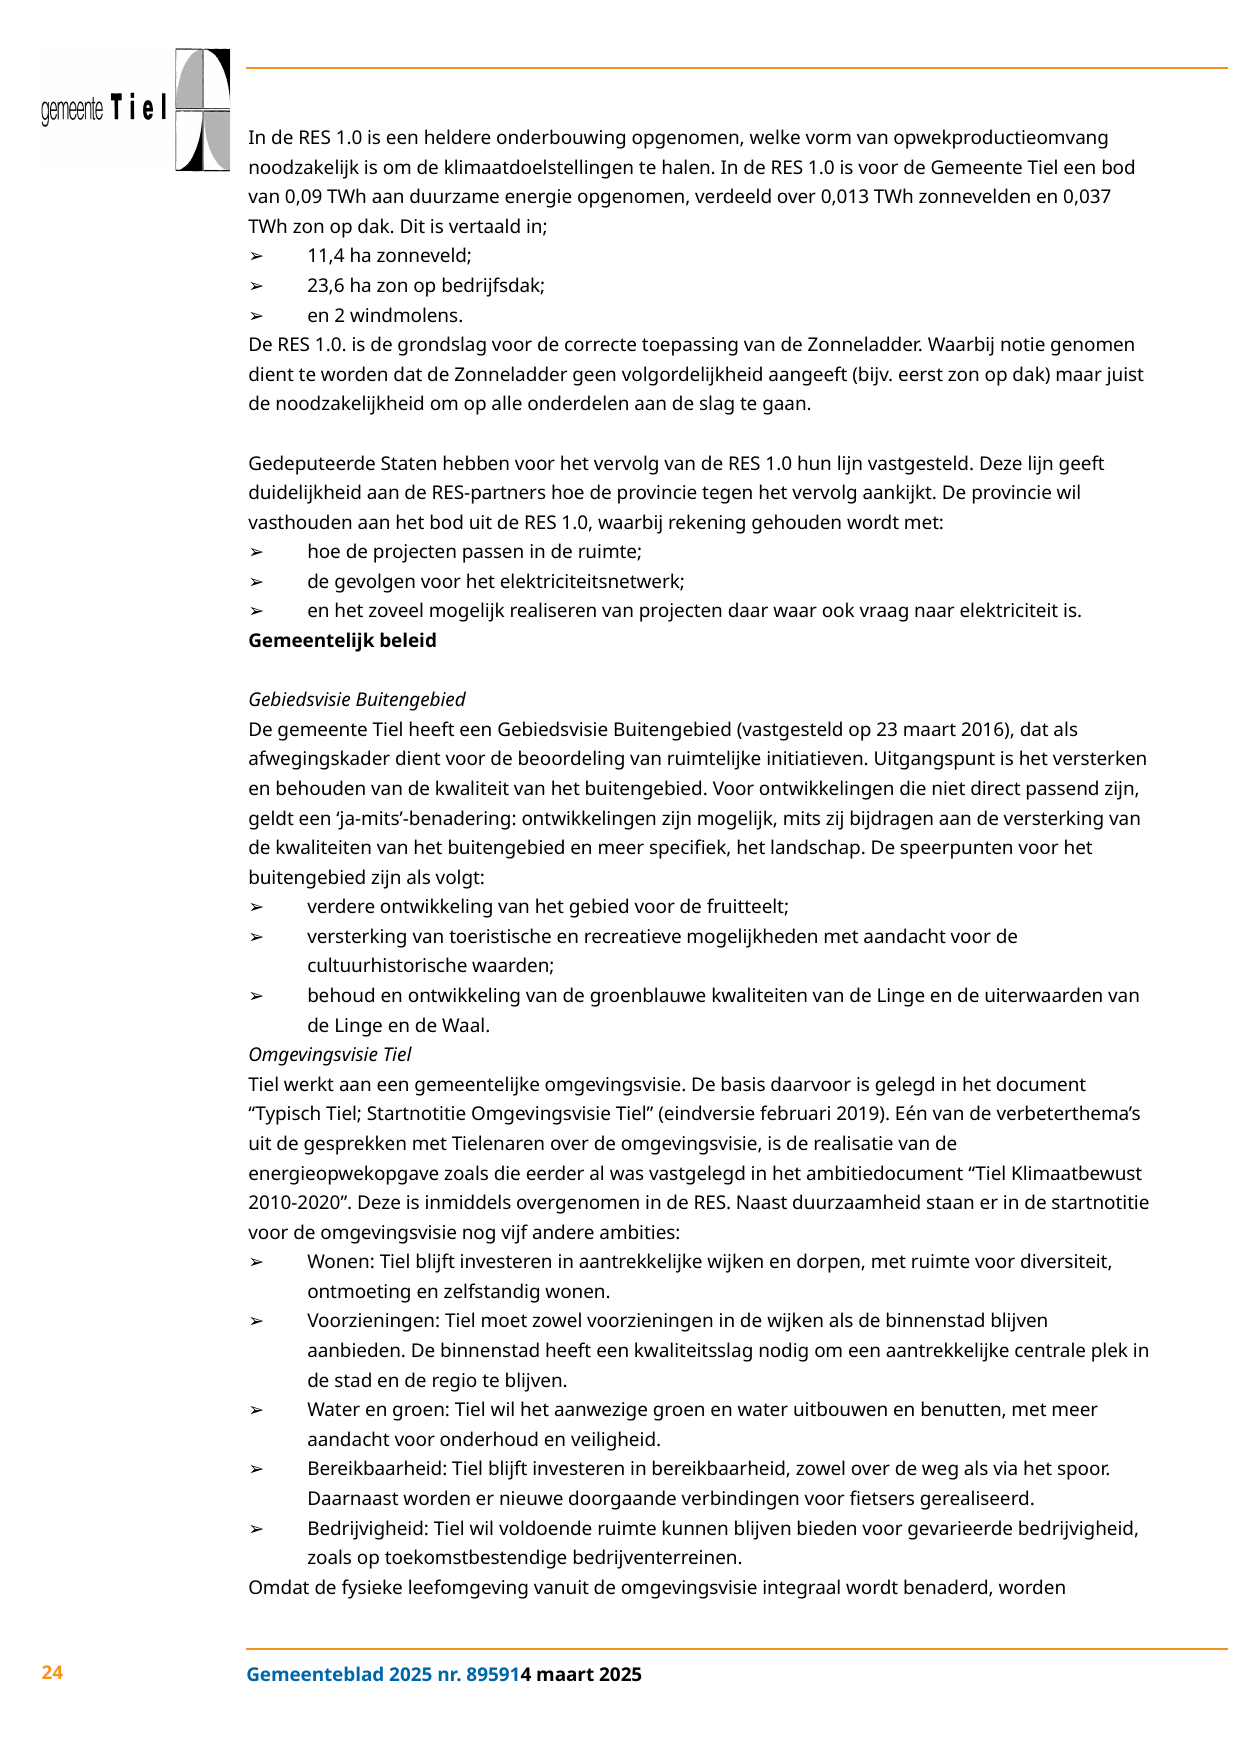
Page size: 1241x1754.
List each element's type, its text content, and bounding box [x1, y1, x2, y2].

picture [41, 47, 231, 172]
list en het zoveel mogelijk realiseren van projecten daar waar ook vraag naar elektriciteit is. [248, 598, 1152, 623]
list hoe de projecten passen in de ruimte; [248, 538, 1152, 564]
list behoud en ontwikkeling van de groenblauwe kwaliteiten van de Linge en de uiterwaarden van de Linge en de Waal. [248, 982, 1152, 1038]
list 23,6 ha zon op bedrijfsdak; [248, 272, 1152, 298]
text Omgevingsvisie Tiel [248, 1041, 1152, 1067]
list Wonen: Tiel blijft investeren in aantrekkelijke wijken en dorpen, met ruimte voor diversiteit, ontmoeting en zelfstandig wonen. [248, 1248, 1152, 1304]
text Gebiedsvisie Buitengebied [248, 686, 1152, 712]
list de gevolgen voor het elektriciteitsnetwerk; [248, 568, 1152, 594]
list Water en groen: Tiel wil het aanwezige groen en water uitbouwen en benutten, met meer aandacht voor onderhoud en veiligheid. [248, 1396, 1152, 1452]
text De RES 1.0. is de grondslag voor de correcte toepassing van de Zonneladder. Waarbij notie genomen dient te worden dat de Zonneladder geen volgordelijkheid aangeeft (bijv. eerst zon op dak) maar juist de noodzakelijkheid om op alle onderdelen aan de slag te gaan. [248, 331, 1152, 416]
text Omdat de fysieke leefomgeving vanuit de omgevingsvisie integraal wordt benaderd, worden [248, 1574, 1152, 1600]
text De gemeente Tiel heeft een Gebiedsvisie Buitengebied (vastgesteld op 23 maart 2016), dat als afwegingskader dient voor de beoordeling van ruimtelijke initiatieven. Uitgangspunt is het versterken en behouden van de kwaliteit van het buitengebied. Voor ontwikkelingen die niet direct passend zijn, geldt een ‘ja-mits’-benadering: ontwikkelingen zijn mogelijk, mits zij bijdragen aan de versterking van de kwaliteiten van het buitengebied en meer specifiek, het landschap. De speerpunten voor het buitengebied zijn als volgt: [248, 716, 1152, 890]
list 11,4 ha zonneveld; [248, 243, 1152, 268]
list Voorzieningen: Tiel moet zowel voorzieningen in de wijken als de binnenstad blijven aanbieden. De binnenstad heeft een kwaliteitsslag nodig om een aantrekkelijke centrale plek in de stad en de regio te blijven. [248, 1308, 1152, 1393]
list Bedrijvigheid: Tiel wil voldoende ruimte kunnen blijven bieden voor gevarieerde bedrijvigheid, zoals op toekomstbestendige bedrijventerreinen. [248, 1515, 1152, 1570]
text Gedeputeerde Staten hebben voor het vervolg van de RES 1.0 hun lijn vastgesteld. Deze lijn geeft duidelijkheid aan de RES-partners hoe de provincie tegen het vervolg aankijkt. De provincie wil vasthouden aan het bod uit de RES 1.0, waarbij rekening gehouden wordt met: [248, 450, 1152, 535]
list en 2 windmolens. [248, 302, 1152, 328]
list versterking van toeristische en recreatieve mogelijkheden met aandacht voor de cultuurhistorische waarden; [248, 923, 1152, 978]
text Tiel werkt aan een gemeentelijke omgevingsvisie. De basis daarvoor is gelegd in het document “Typisch Tiel; Startnotitie Omgevingsvisie Tiel” (eindversie februari 2019). Eén van de verbeterthema’s uit de gesprekken met Tielenaren over de omgevingsvisie, is de realisatie van de energieopwekopgave zoals die eerder al was vastgelegd in het ambitiedocument “Tiel Klimaatbewust 2010-2020”. Deze is inmiddels overgenomen in de RES. Naast duurzaamheid staan er in de startnotitie voor de omgevingsvisie nog vijf andere ambities: [248, 1071, 1152, 1245]
list verdere ontwikkeling van het gebied voor de fruitteelt; [248, 893, 1152, 919]
text Gemeentelijk beleid [248, 627, 1152, 653]
list Bereikbaarheid: Tiel blijft investeren in bereikbaarheid, zowel over de weg als via het spoor. Daarnaast worden er nieuwe doorgaande verbindingen voor fietsers gerealiseerd. [248, 1456, 1152, 1511]
text In de RES 1.0 is een heldere onderbouwing opgenomen, welke vorm van opwekproductieomvang noodzakelijk is om de klimaatdoelstellingen te halen. In de RES 1.0 is voor de Gemeente Tiel een bod van 0,09 TWh aan duurzame energie opgenomen, verdeeld over 0,013 TWh zonnevelden en 0,037 TWh zon op dak. Dit is vertaald in; [248, 124, 1152, 239]
